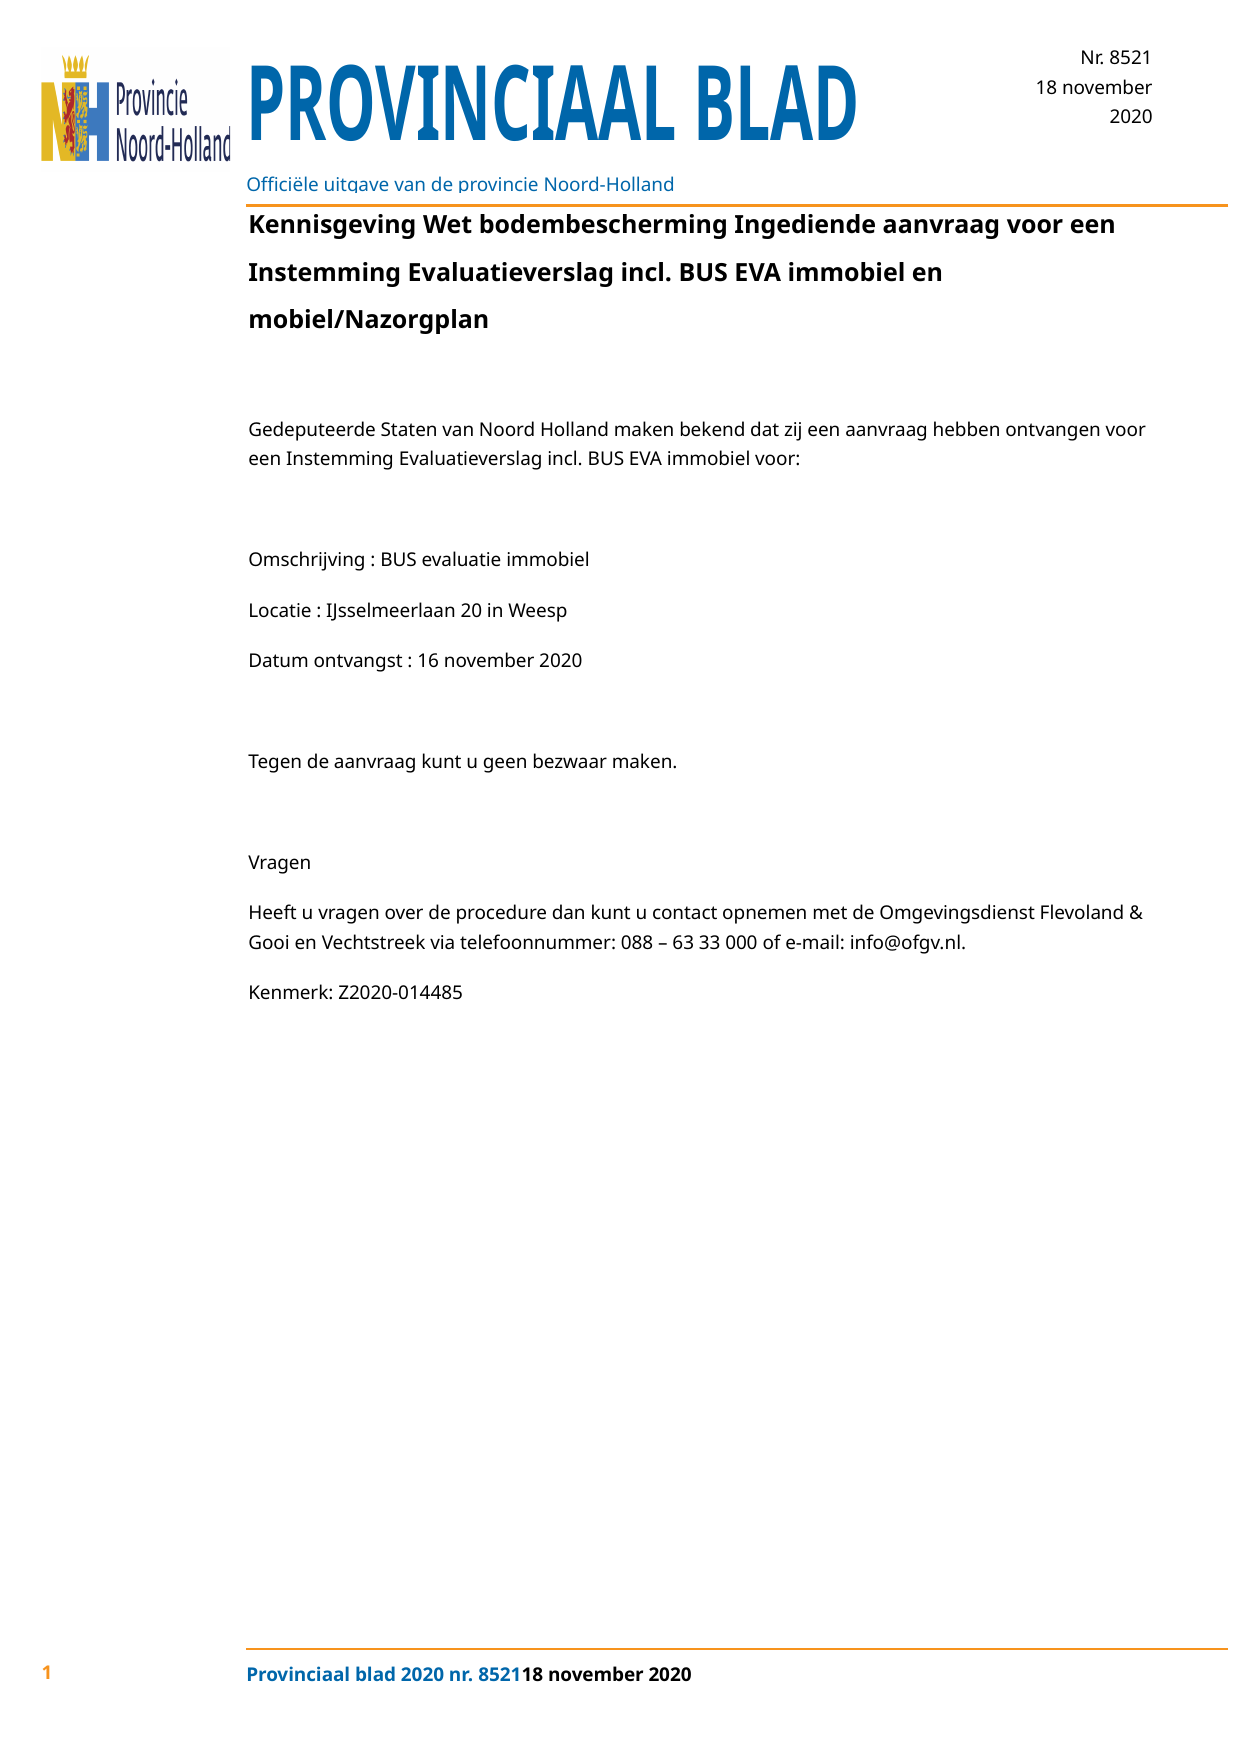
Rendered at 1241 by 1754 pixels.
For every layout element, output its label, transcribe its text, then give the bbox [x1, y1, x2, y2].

text Locatie : IJsselmeerlaan 20 in Weesp [248, 597, 1152, 622]
text Gedeputeerde Staten van Noord Holland maken bekend dat zij een aanvraag hebben ontvangen voor een Instemming Evaluatieverslag incl. BUS EVA immobiel voor: [248, 416, 1152, 471]
picture [41, 47, 231, 172]
text Heeft u vragen over de procedure dan kunt u contact opnemen met de Omgevingsdienst Flevoland & Gooi en Vechtstreek via telefoonnummer: 088 – 63 33 000 of e-mail: info@ofgv.nl. [248, 899, 1152, 954]
text Tegen de aanvraag kunt u geen bezwaar maken. [248, 748, 1152, 774]
text Kenmerk: Z2020-014485 [248, 979, 1152, 1005]
text Vragen [248, 849, 1152, 874]
text Datum ontvangst : 16 november 2020 [248, 647, 1152, 673]
text Omschrijving : BUS evaluatie immobiel [248, 546, 1152, 572]
text Kennisgeving Wet bodembescherming Ingediende aanvraag voor een Instemming Evaluatieverslag incl. BUS EVA immobiel en mobiel/Nazorgplan [248, 207, 1152, 336]
